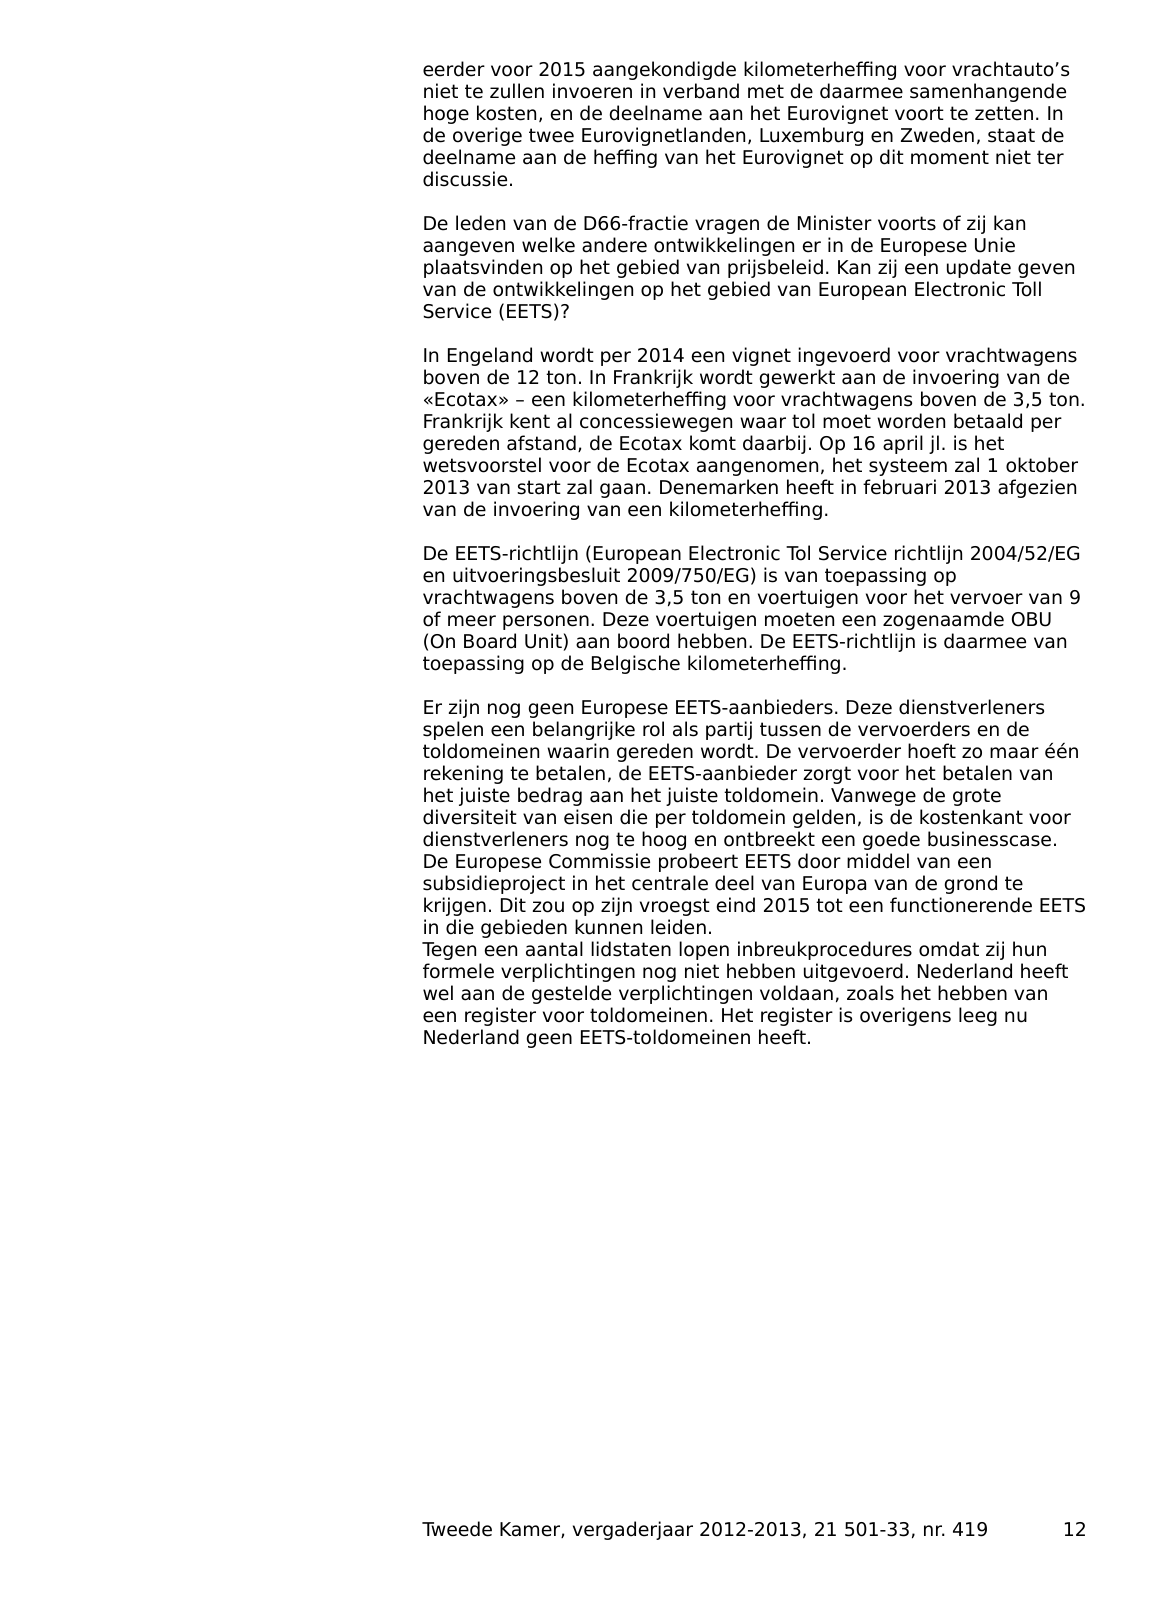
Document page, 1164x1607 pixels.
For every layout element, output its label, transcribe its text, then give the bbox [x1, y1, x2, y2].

text eerder voor 2015 aangekondigde kilometerheffing voor vrachtauto’s niet te zullen invoeren in verband met de daarmee samenhangende hoge kosten, en de deelname aan het Eurovignet voort te zetten. In de overige twee Eurovignetlanden, Luxemburg en Zweden, staat de deelname aan de heffing van het Eurovignet op dit moment niet ter discussie. [422, 59, 1087, 191]
text De EETS-richtlijn (European Electronic Tol Service richtlijn 2004/52/EG en uitvoeringsbesluit 2009/750/EG) is van toepassing op vrachtwagens boven de 3,5 ton en voertuigen voor het vervoer van 9 of meer personen. Deze voertuigen moeten een zogenaamde OBU (On Board Unit) aan boord hebben. De EETS-richtlijn is daarmee van toepassing op de Belgische kilometerheffing. [422, 543, 1087, 675]
text In Engeland wordt per 2014 een vignet ingevoerd voor vrachtwagens boven de 12 ton. In Frankrijk wordt gewerkt aan de invoering van de «Ecotax» – een kilometerheffing voor vrachtwagens boven de 3,5 ton. Frankrijk kent al concessiewegen waar tol moet worden betaald per gereden afstand, de Ecotax komt daarbij. Op 16 april jl. is het wetsvoorstel voor de Ecotax aangenomen, het systeem zal 1 oktober 2013 van start zal gaan. Denemarken heeft in februari 2013 afgezien van de invoering van een kilometerheffing. [422, 345, 1087, 521]
text Er zijn nog geen Europese EETS-aanbieders. Deze dienstverleners spelen een belangrijke rol als partij tussen de vervoerders en de toldomeinen waarin gereden wordt. De vervoerder hoeft zo maar één rekening te betalen, de EETS-aanbieder zorgt voor het betalen van het juiste bedrag aan het juiste toldomein. Vanwege de grote diversiteit van eisen die per toldomein gelden, is de kostenkant voor dienstverleners nog te hoog en ontbreekt een goede businesscase. De Europese Commissie probeert EETS door middel van een subsidieproject in het centrale deel van Europa van de grond te krijgen. Dit zou op zijn vroegst eind 2015 tot een functionerende EETS in die gebieden kunnen leiden. [422, 697, 1087, 939]
text De leden van de D66-fractie vragen de Minister voorts of zij kan aangeven welke andere ontwikkelingen er in de Europese Unie plaatsvinden op het gebied van prijsbeleid. Kan zij een update geven van de ontwikkelingen op het gebied van European Electronic Toll Service (EETS)? [422, 213, 1087, 323]
text Tegen een aantal lidstaten lopen inbreukprocedures omdat zij hun formele verplichtingen nog niet hebben uitgevoerd. Nederland heeft wel aan de gestelde verplichtingen voldaan, zoals het hebben van een register voor toldomeinen. Het register is overigens leeg nu Nederland geen EETS-toldomeinen heeft. [422, 939, 1087, 1049]
